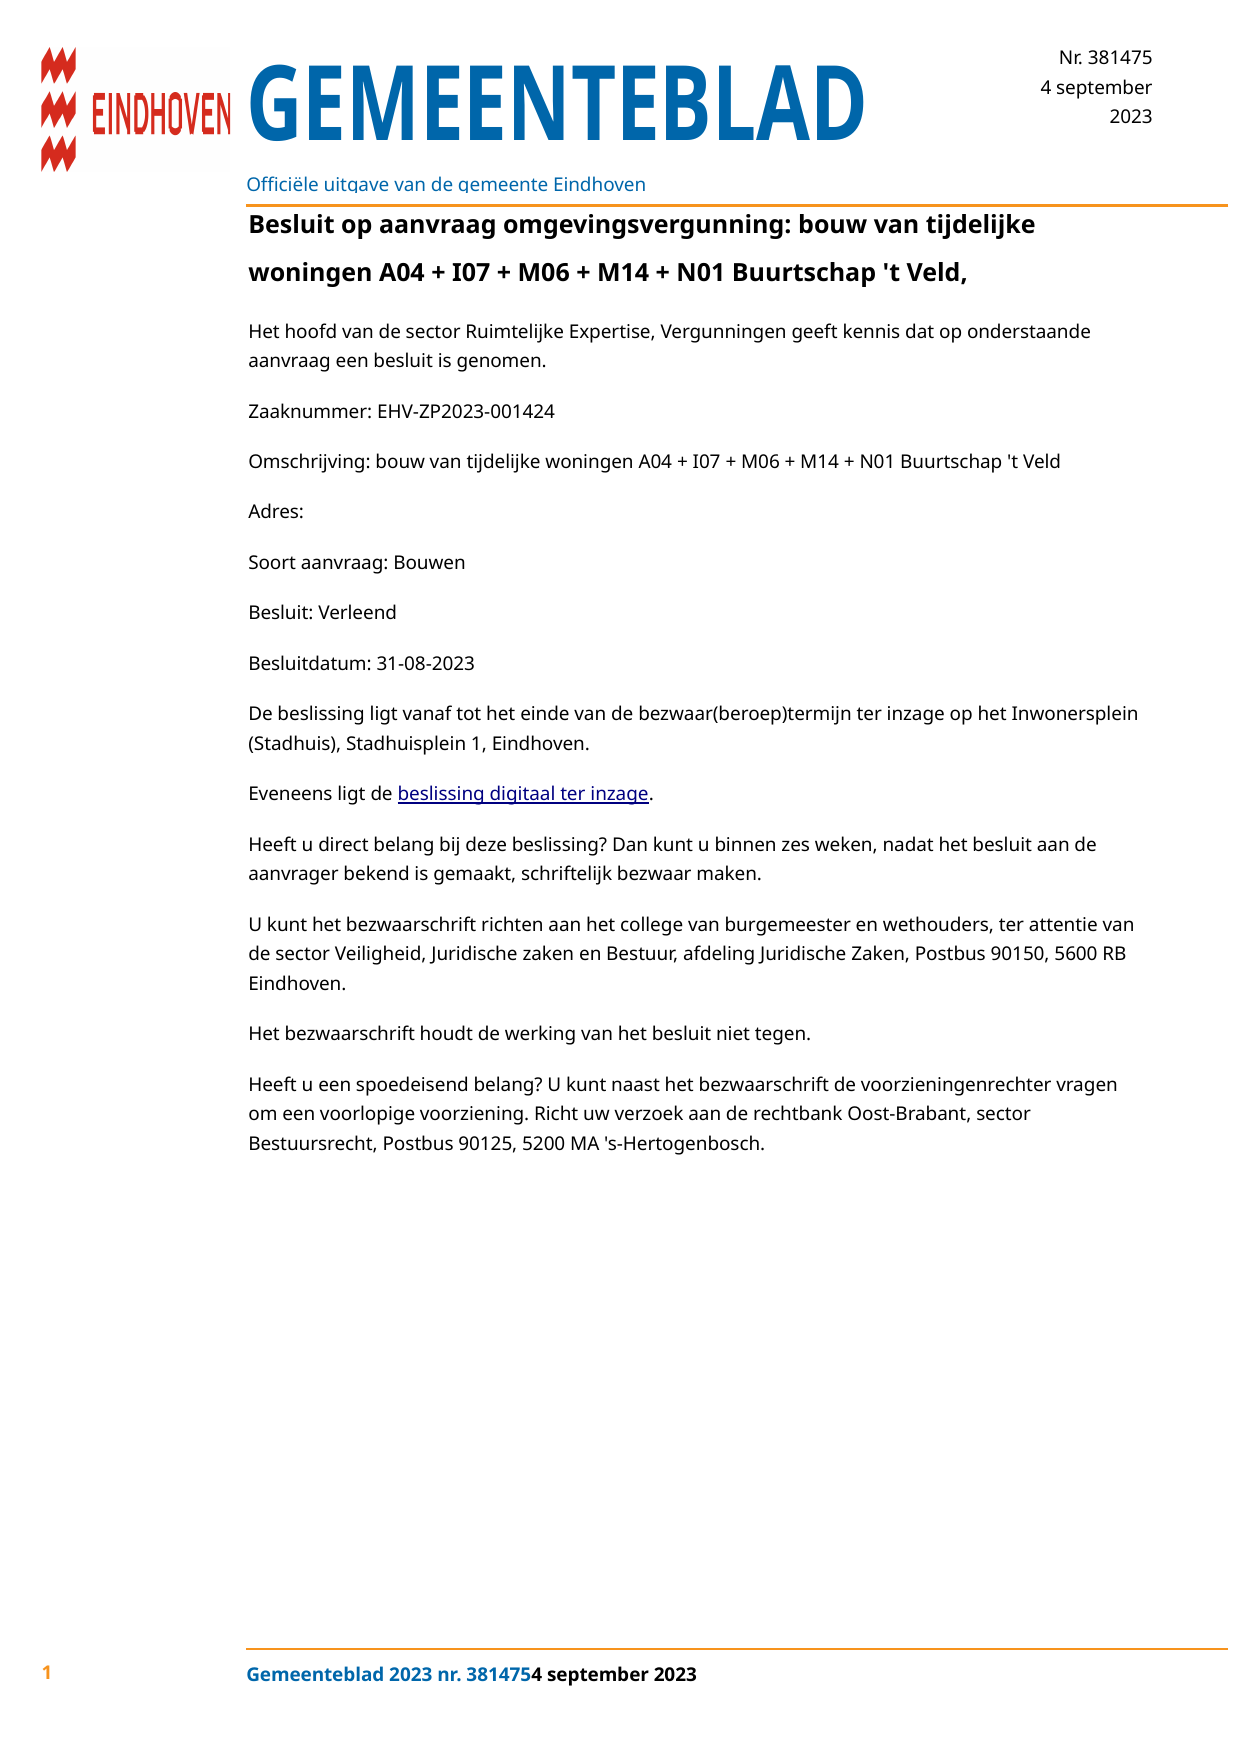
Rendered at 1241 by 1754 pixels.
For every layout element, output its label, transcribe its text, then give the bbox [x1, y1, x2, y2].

text Adres: [248, 499, 1152, 524]
text De beslissing ligt vanaf tot het einde van de bezwaar(beroep)termijn ter inzage op het Inwonersplein (Stadhuis), Stadhuisplein 1, Eindhoven. [248, 700, 1152, 756]
text Heeft u direct belang bij deze beslissing? Dan kunt u binnen zes weken, nadat het besluit aan de aanvrager bekend is gemaakt, schriftelijk bezwaar maken. [248, 831, 1152, 886]
text Het bezwaarschrift houdt de werking van het besluit niet tegen. [248, 1020, 1152, 1046]
text Heeft u een spoedeisend belang? U kunt naast het bezwaarschrift de voorzieningenrechter vragen om een voorlopige voorziening. Richt uw verzoek aan de rechtbank Oost-Brabant, sector Bestuursrecht, Postbus 90125, 5200 MA 's-Hertogenbosch. [248, 1071, 1152, 1156]
text U kunt het bezwaarschrift richten aan het college van burgemeester en wethouders, ter attentie van de sector Veiligheid, Juridische zaken en Bestuur, afdeling Juridische Zaken, Postbus 90150, 5600 RB Eindhoven. [248, 911, 1152, 996]
text Het hoofd van de sector Ruimtelijke Expertise, Vergunningen geeft kennis dat op onderstaande aanvraag een besluit is genomen. [248, 318, 1152, 373]
text Besluit: Verleend [248, 599, 1152, 625]
text Omschrijving: bouw van tijdelijke woningen A04 + I07 + M06 + M14 + N01 Buurtschap 't Veld [248, 448, 1152, 474]
text Besluit op aanvraag omgevingsvergunning: bouw van tijdelijke woningen A04 + I07 + M06 + M14 + N01 Buurtschap 't Veld, [248, 207, 1152, 288]
text Besluitdatum: 31-08-2023 [248, 650, 1152, 676]
text Soort aanvraag: Bouwen [248, 549, 1152, 575]
text Eveneens ligt de beslissing digitaal ter inzage. [248, 780, 1152, 806]
text Zaaknummer: EHV-ZP2023-001424 [248, 398, 1152, 424]
picture [41, 47, 231, 172]
